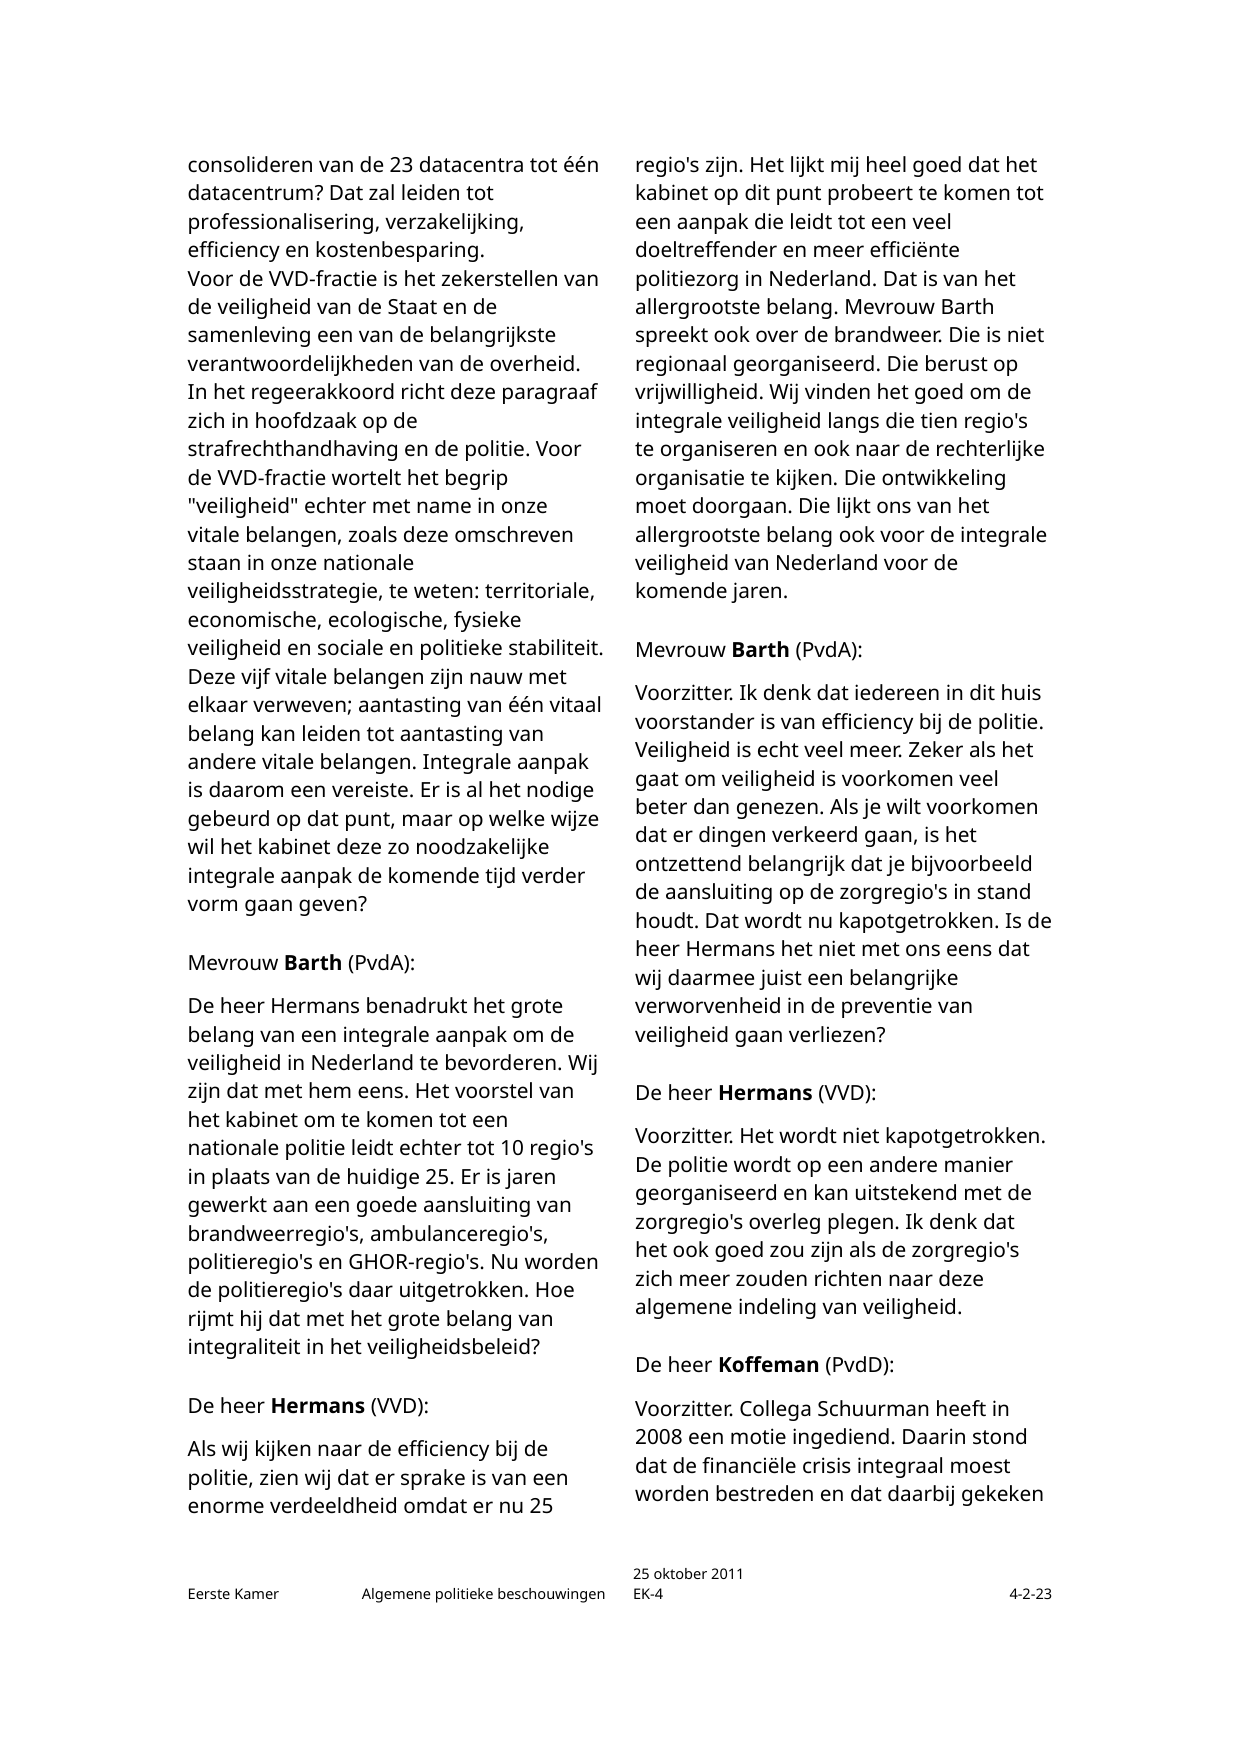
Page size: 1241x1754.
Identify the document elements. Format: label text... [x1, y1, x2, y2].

text Voorzitter. Het wordt niet kapotgetrokken. De politie wordt op een andere manier georganiseerd en kan uitstekend met de zorgregio's overleg plegen. Ik denk dat het ook goed zou zijn als de zorgregio's zich meer zouden richten naar deze algemene indeling van veiligheid. [635, 1122, 1053, 1321]
text De heer Hermans benadrukt het grote belang van een integrale aanpak om de veiligheid in Nederland te bevorderen. Wij zijn dat met hem eens. Het voorstel van het kabinet om te komen tot een nationale politie leidt echter tot 10 regio's in plaats van de huidige 25. Er is jaren gewerkt aan een goede aansluiting van brandweerregio's, ambulanceregio's, politieregio's en GHOR-regio's. Nu worden de politieregio's daar uitgetrokken. Hoe rijmt hij dat met het grote belang van integraliteit in het veiligheidsbeleid? [187, 991, 605, 1361]
text Als wij kijken naar de efficiency bij de politie, zien wij dat er sprake is van een enorme verdeeldheid omdat er nu 25 [187, 1434, 605, 1520]
text regio's zijn. Het lijkt mij heel goed dat het kabinet op dit punt probeert te komen tot een aanpak die leidt tot een veel doeltreffender en meer efficiënte politiezorg in Nederland. Dat is van het allergrootste belang. Mevrouw Barth spreekt ook over de brandweer. Die is niet regionaal georganiseerd. Die berust op vrijwilligheid. Wij vinden het goed om de integrale veiligheid langs die tien regio's te organiseren en ook naar de rechterlijke organisatie te kijken. Die ontwikkeling moet doorgaan. Die lijkt ons van het allergrootste belang ook voor de integrale veiligheid van Nederland voor de komende jaren. [635, 150, 1053, 605]
text Voor de VVD-fractie is het zekerstellen van de veiligheid van de Staat en de samenleving een van de belangrijkste verantwoordelijkheden van de overheid. In het regeerakkoord richt deze paragraaf zich in hoofdzaak op de strafrechthandhaving en de politie. Voor de VVD-fractie wortelt het begrip "veiligheid" echter met name in onze vitale belangen, zoals deze omschreven staan in onze nationale veiligheidsstrategie, te weten: territoriale, economische, ecologische, fysieke veiligheid en sociale en politieke stabiliteit. Deze vijf vitale belangen zijn nauw met elkaar verweven; aantasting van één vitaal belang kan leiden tot aantasting van andere vitale belangen. Integrale aanpak is daarom een vereiste. Er is al het nodige gebeurd op dat punt, maar op welke wijze wil het kabinet deze zo noodzakelijke integrale aanpak de komende tijd verder vorm gaan geven? [187, 264, 605, 918]
text Mevrouw Barth (PvdA): [187, 948, 605, 976]
text De heer Hermans (VVD): [187, 1391, 605, 1419]
text Voorzitter. Ik denk dat iedereen in dit huis voorstander is van efficiency bij de politie. Veiligheid is echt veel meer. Zeker als het gaat om veiligheid is voorkomen veel beter dan genezen. Als je wilt voorkomen dat er dingen verkeerd gaan, is het ontzettend belangrijk dat je bijvoorbeeld de aansluiting op de zorgregio's in stand houdt. Dat wordt nu kapotgetrokken. Is de heer Hermans het niet met ons eens dat wij daarmee juist een belangrijke verworvenheid in de preventie van veiligheid gaan verliezen? [635, 678, 1053, 1048]
text consolideren van de 23 datacentra tot één datacentrum? Dat zal leiden tot professionalisering, verzakelijking, efficiency en kostenbesparing. [187, 150, 605, 264]
text Voorzitter. Collega Schuurman heeft in 2008 een motie ingediend. Daarin stond dat de financiële crisis integraal moest worden bestreden en dat daarbij gekeken [635, 1394, 1053, 1508]
text De heer Koffeman (PvdD): [635, 1351, 1053, 1379]
text De heer Hermans (VVD): [635, 1078, 1053, 1107]
text Mevrouw Barth (PvdA): [635, 635, 1053, 663]
